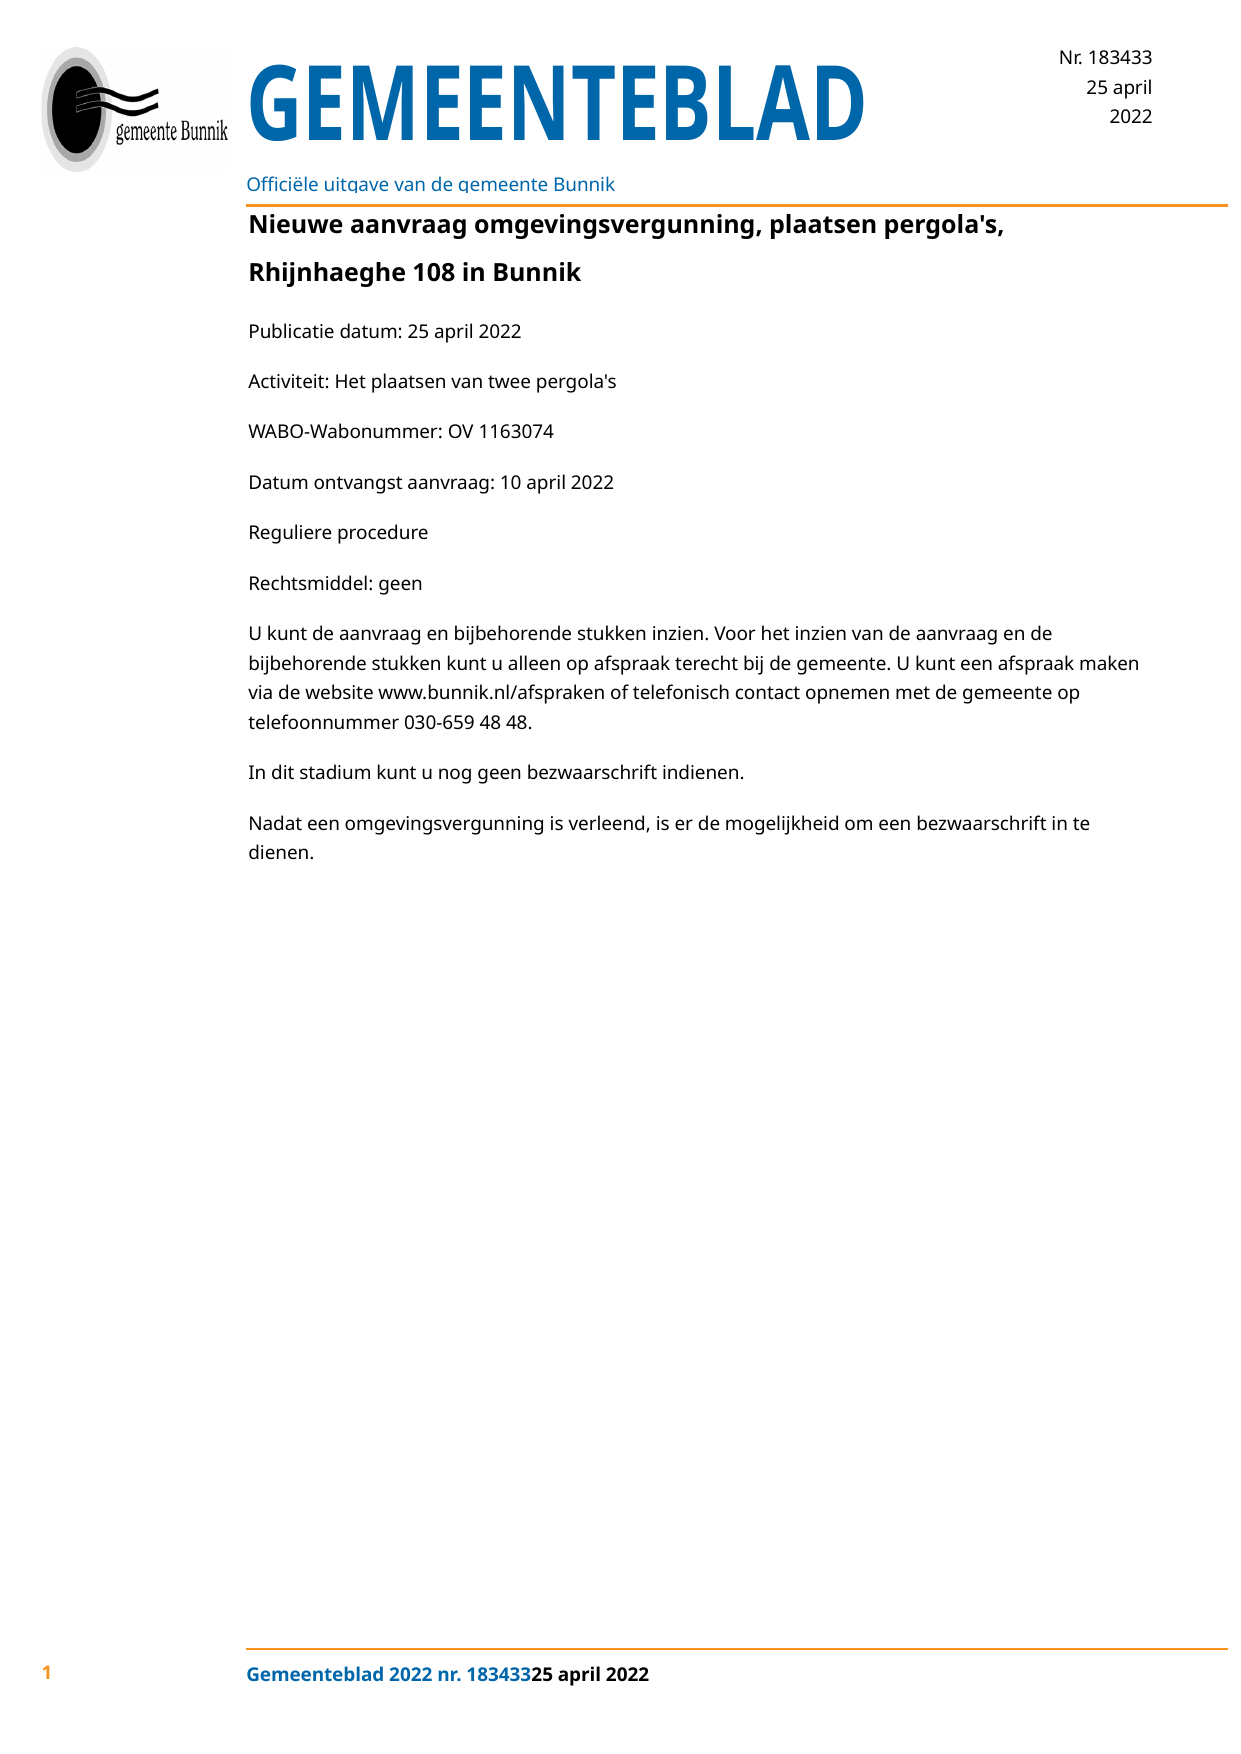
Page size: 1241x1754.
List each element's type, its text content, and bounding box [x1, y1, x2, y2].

picture [41, 47, 231, 172]
text WABO-Wabonummer: OV 1163074 [248, 419, 1152, 444]
text Datum ontvangst aanvraag: 10 april 2022 [248, 469, 1152, 495]
text Activiteit: Het plaatsen van twee pergola's [248, 368, 1152, 394]
text U kunt de aanvraag en bijbehorende stukken inzien. Voor het inzien van de aanvraag en de bijbehorende stukken kunt u alleen op afspraak terecht bij de gemeente. U kunt een afspraak maken via de website www.bunnik.nl/afspraken of telefonisch contact opnemen met de gemeente op telefoonnummer 030-659 48 48. [248, 620, 1152, 735]
text Nieuwe aanvraag omgevingsvergunning, plaatsen pergola's, Rhijnhaeghe 108 in Bunnik [248, 207, 1152, 288]
text Rechtsmiddel: geen [248, 570, 1152, 596]
text In dit stadium kunt u nog geen bezwaarschrift indienen. [248, 759, 1152, 785]
text Publicatie datum: 25 april 2022 [248, 318, 1152, 344]
text Reguliere procedure [248, 519, 1152, 545]
text Nadat een omgevingsvergunning is verleend, is er de mogelijkheid om een bezwaarschrift in te dienen. [248, 810, 1152, 865]
